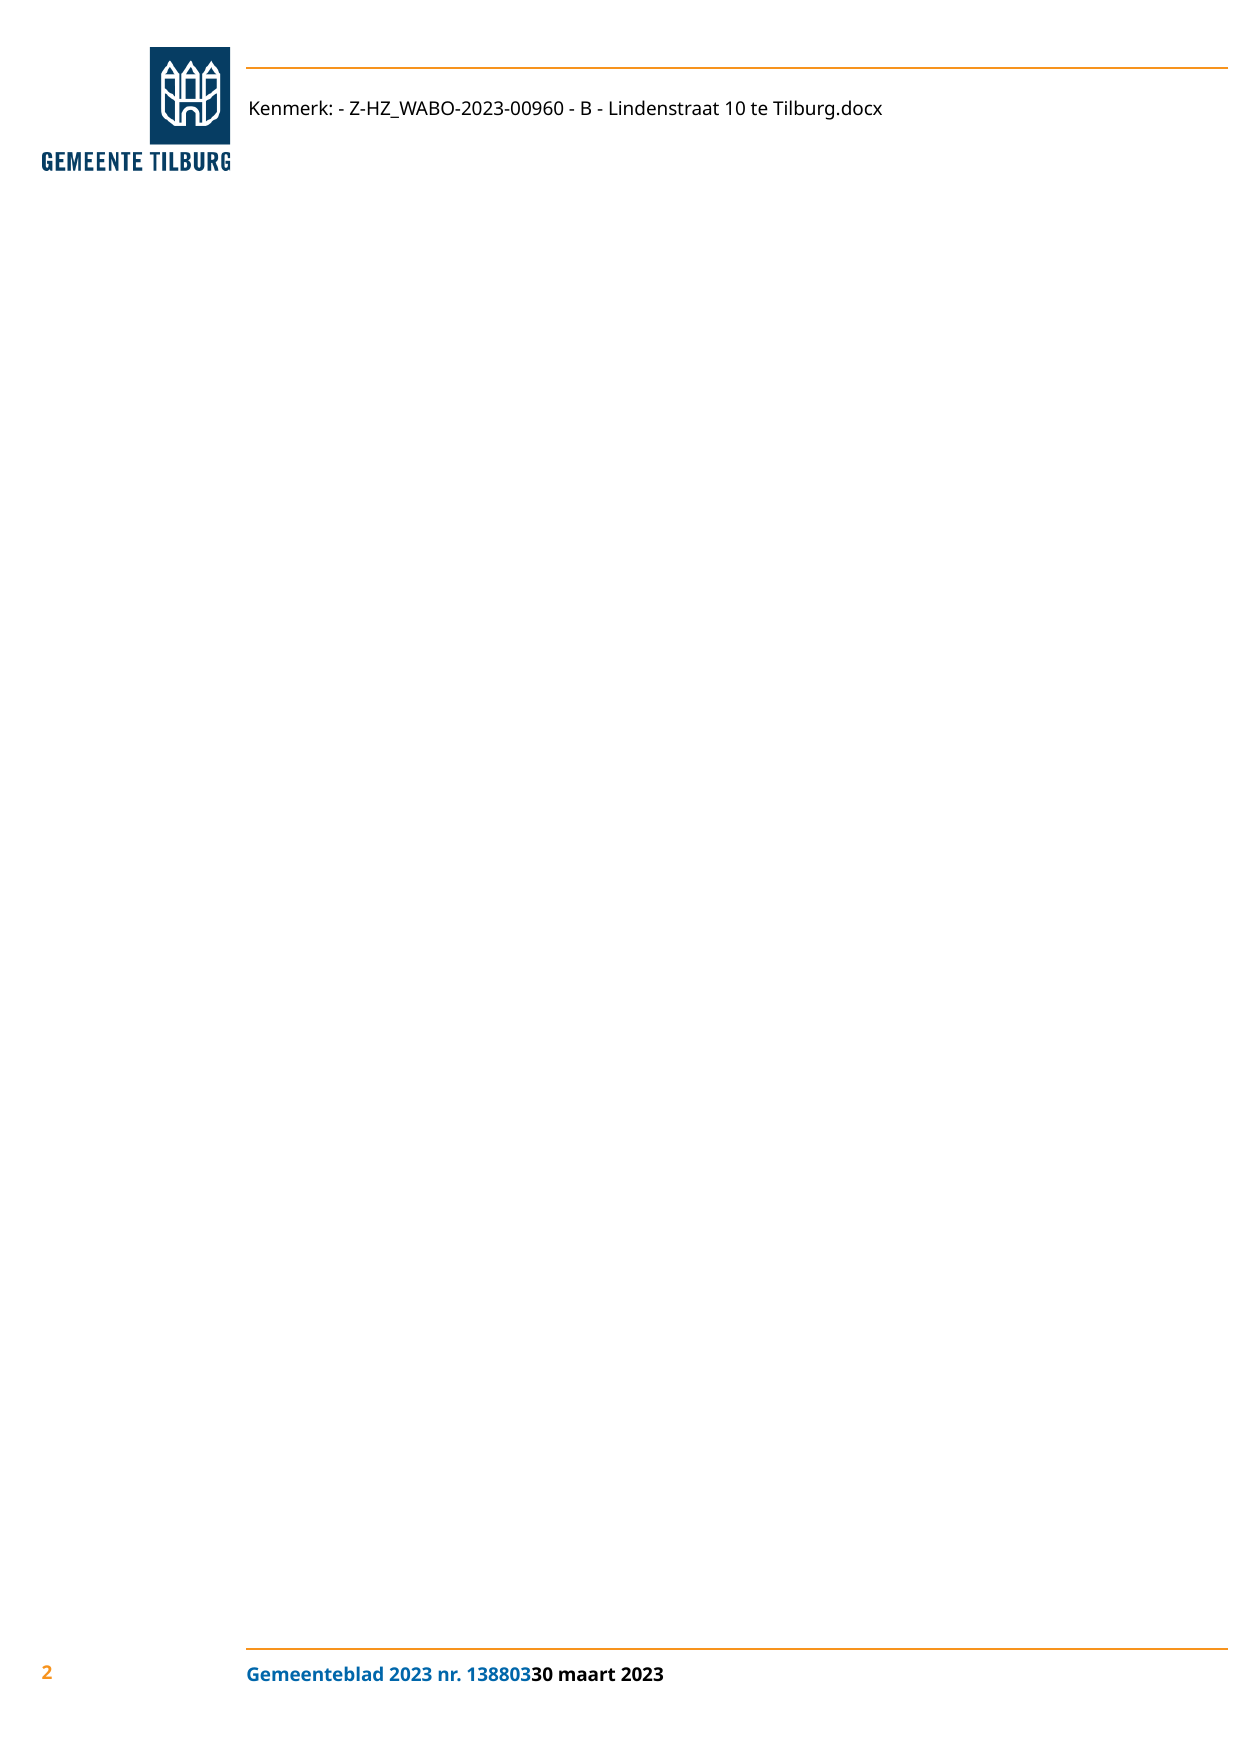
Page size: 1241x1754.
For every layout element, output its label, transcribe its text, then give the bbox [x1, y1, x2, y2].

text Kenmerk: - Z-HZ_WABO-2023-00960 - B - Lindenstraat 10 te Tilburg.docx [248, 95, 1152, 121]
picture [41, 47, 231, 172]
